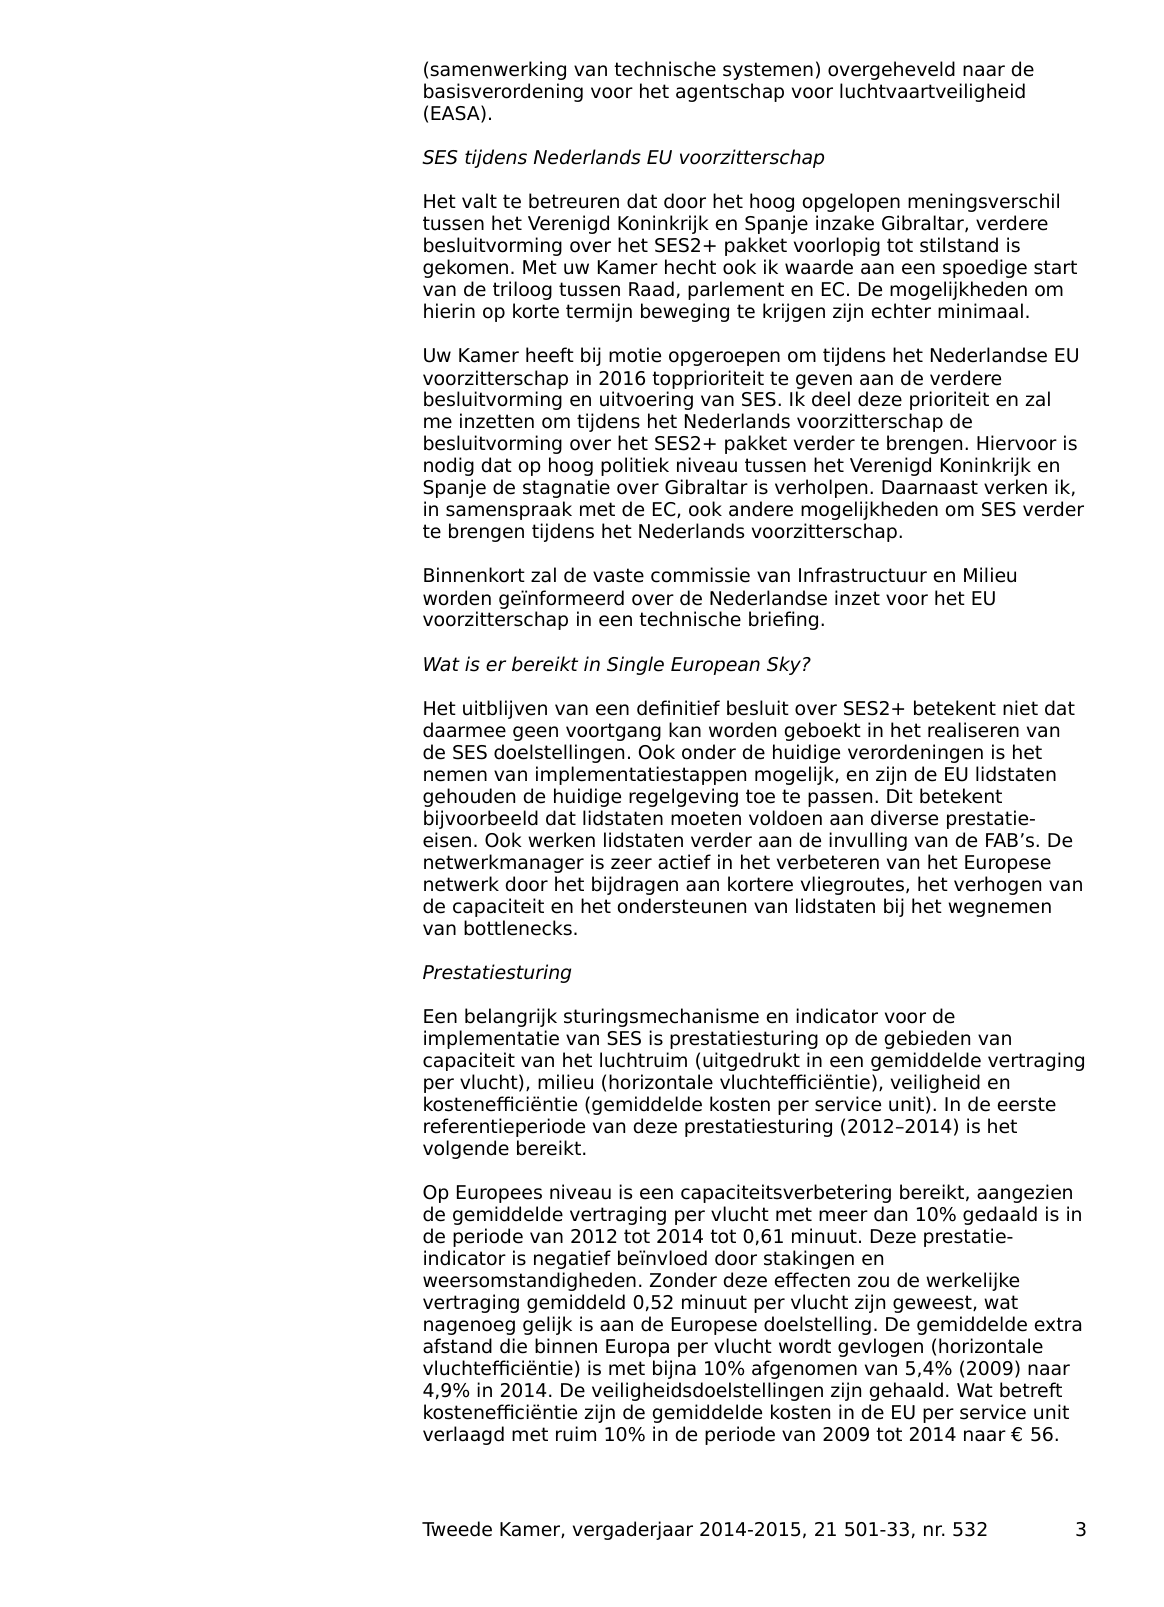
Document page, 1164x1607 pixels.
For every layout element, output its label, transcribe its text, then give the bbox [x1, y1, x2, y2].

subtitle Prestatiesturing [422, 962, 1087, 984]
text Het uitblijven van een definitief besluit over SES2+ betekent niet dat daarmee geen voortgang kan worden geboekt in het realiseren van de SES doelstellingen. Ook onder de huidige verordeningen is het nemen van implementatiestappen mogelijk, en zijn de EU lidstaten gehouden de huidige regelgeving toe te passen. Dit betekent bijvoorbeeld dat lidstaten moeten voldoen aan diverse prestatie-eisen. Ook werken lidstaten verder aan de invulling van de FAB’s. De netwerkmanager is zeer actief in het verbeteren van het Europese netwerk door het bijdragen aan kortere vliegroutes, het verhogen van de capaciteit en het ondersteunen van lidstaten bij het wegnemen van bottlenecks. [422, 698, 1087, 939]
text Binnenkort zal de vaste commissie van Infrastructuur en Milieu worden geïnformeerd over de Nederlandse inzet voor het EU voorzitterschap in een technische briefing. [422, 565, 1087, 631]
text (samenwerking van technische systemen) overgeheveld naar de basisverordening voor het agentschap voor luchtvaartveiligheid (EASA). [422, 59, 1087, 125]
text Uw Kamer heeft bij motie opgeroepen om tijdens het Nederlandse EU voorzitterschap in 2016 topprioriteit te geven aan de verdere besluitvorming en uitvoering van SES. Ik deel deze prioriteit en zal me inzetten om tijdens het Nederlands voorzitterschap de besluitvorming over het SES2+ pakket verder te brengen. Hiervoor is nodig dat op hoog politiek niveau tussen het Verenigd Koninkrijk en Spanje de stagnatie over Gibraltar is verholpen. Daarnaast verken ik, in samenspraak met de EC, ook andere mogelijkheden om SES verder te brengen tijdens het Nederlands voorzitterschap. [422, 345, 1087, 543]
text Een belangrijk sturingsmechanisme en indicator voor de implementatie van SES is prestatiesturing op de gebieden van capaciteit van het luchtruim (uitgedrukt in een gemiddelde vertraging per vlucht), milieu (horizontale vluchtefficiëntie), veiligheid en kostenefficiëntie (gemiddelde kosten per service unit). In de eerste referentieperiode van deze prestatiesturing (2012–2014) is het volgende bereikt. [422, 1006, 1087, 1160]
subtitle SES tijdens Nederlands EU voorzitterschap [422, 147, 1087, 169]
text Op Europees niveau is een capaciteitsverbetering bereikt, aangezien de gemiddelde vertraging per vlucht met meer dan 10% gedaald is in de periode van 2012 tot 2014 tot 0,61 minuut. Deze prestatie-indicator is negatief beïnvloed door stakingen en weersomstandigheden. Zonder deze effecten zou de werkelijke vertraging gemiddeld 0,52 minuut per vlucht zijn geweest, wat nagenoeg gelijk is aan de Europese doelstelling. De gemiddelde extra afstand die binnen Europa per vlucht wordt gevlogen (horizontale vluchtefficiëntie) is met bijna 10% afgenomen van 5,4% (2009) naar 4,9% in 2014. De veiligheidsdoelstellingen zijn gehaald. Wat betreft kostenefficiëntie zijn de gemiddelde kosten in de EU per service unit verlaagd met ruim 10% in de periode van 2009 tot 2014 naar € 56. [422, 1182, 1087, 1446]
subtitle Wat is er bereikt in Single European Sky? [422, 653, 1087, 676]
text Het valt te betreuren dat door het hoog opgelopen meningsverschil tussen het Verenigd Koninkrijk en Spanje inzake Gibraltar, verdere besluitvorming over het SES2+ pakket voorlopig tot stilstand is gekomen. Met uw Kamer hecht ook ik waarde aan een spoedige start van de triloog tussen Raad, parlement en EC. De mogelijkheden om hierin op korte termijn beweging te krijgen zijn echter minimaal. [422, 191, 1087, 323]
